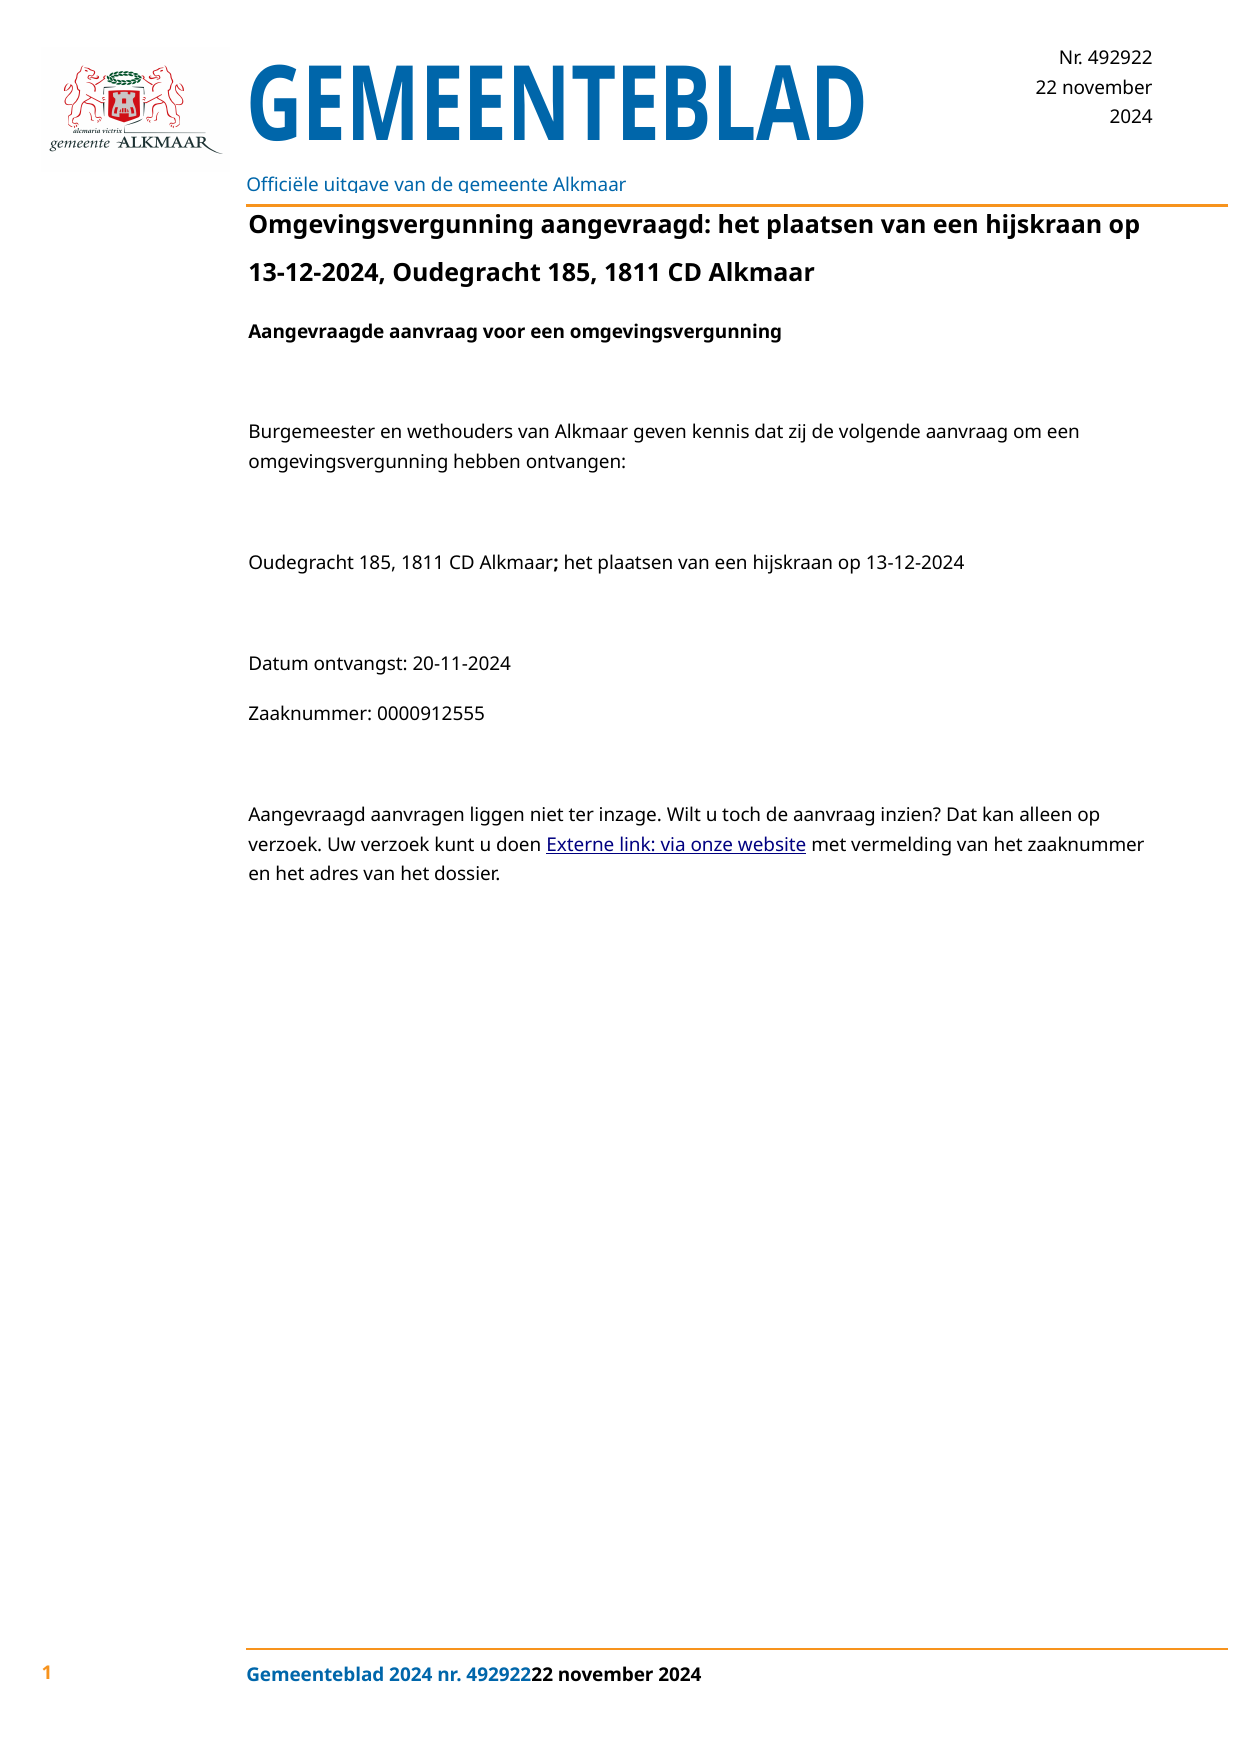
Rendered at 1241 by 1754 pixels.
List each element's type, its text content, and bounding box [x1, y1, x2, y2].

text Omgevingsvergunning aangevraagd: het plaatsen van een hijskraan op 13-12-2024, Oudegracht 185, 1811 CD Alkmaar [248, 207, 1152, 288]
text Oudegracht 185, 1811 CD Alkmaar; het plaatsen van een hijskraan op 13-12-2024 [248, 549, 1152, 575]
text Datum ontvangst: 20-11-2024 [248, 650, 1152, 676]
text Zaaknummer: 0000912555 [248, 700, 1152, 726]
text Aangevraagd aanvragen liggen niet ter inzage. Wilt u toch de aanvraag inzien? Dat kan alleen op verzoek. Uw verzoek kunt u doen Externe link: via onze website met vermelding van het zaaknummer en het adres van het dossier. [248, 801, 1152, 886]
text Burgemeester en wethouders van Alkmaar geven kennis dat zij de volgende aanvraag om een omgevingsvergunning hebben ontvangen: [248, 419, 1152, 474]
text Aangevraagde aanvraag voor een omgevingsvergunning [248, 318, 1152, 344]
picture [41, 47, 231, 172]
